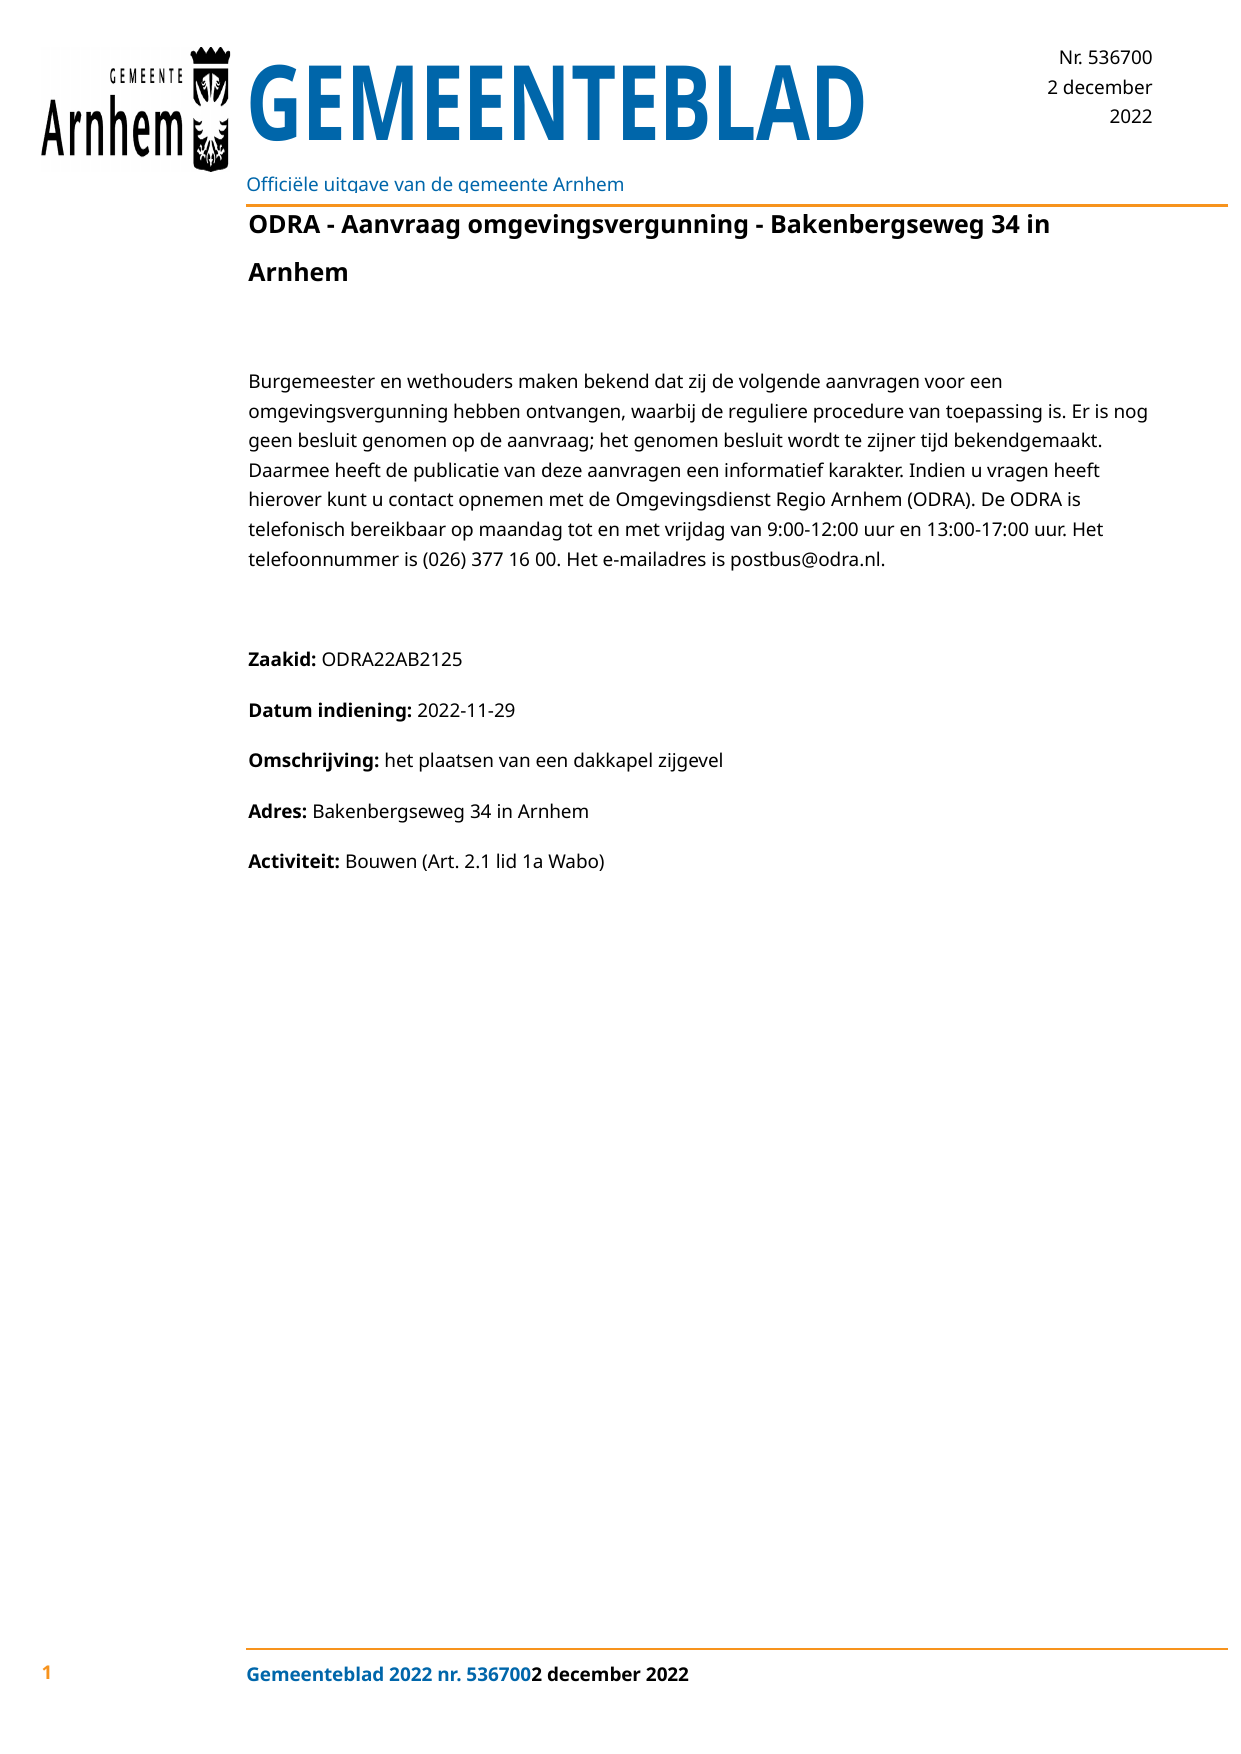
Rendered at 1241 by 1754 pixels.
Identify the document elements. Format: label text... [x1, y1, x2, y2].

text Zaakid: ODRA22AB2125 [248, 647, 1152, 672]
text Datum indiening: 2022-11-29 [248, 697, 1152, 723]
text ODRA - Aanvraag omgevingsvergunning - Bakenbergseweg 34 in Arnhem [248, 207, 1152, 288]
text Activiteit: Bouwen (Art. 2.1 lid 1a Wabo) [248, 848, 1152, 874]
text Adres: Bakenbergseweg 34 in Arnhem [248, 798, 1152, 824]
text Omschrijving: het plaatsen van een dakkapel zijgevel [248, 747, 1152, 773]
text Burgemeester en wethouders maken bekend dat zij de volgende aanvragen voor een omgevingsvergunning hebben ontvangen, waarbij de reguliere procedure van toepassing is. Er is nog geen besluit genomen op de aanvraag; het genomen besluit wordt te zijner tijd bekendgemaakt. Daarmee heeft de publicatie van deze aanvragen een informatief karakter. Indien u vragen heeft hierover kunt u contact opnemen met de Omgevingsdienst Regio Arnhem (ODRA). De ODRA is telefonisch bereikbaar op maandag tot en met vrijdag van 9:00-12:00 uur en 13:00-17:00 uur. Het telefoonnummer is (026) 377 16 00. Het e-mailadres is postbus@odra.nl. [248, 368, 1152, 572]
picture [41, 47, 231, 172]
